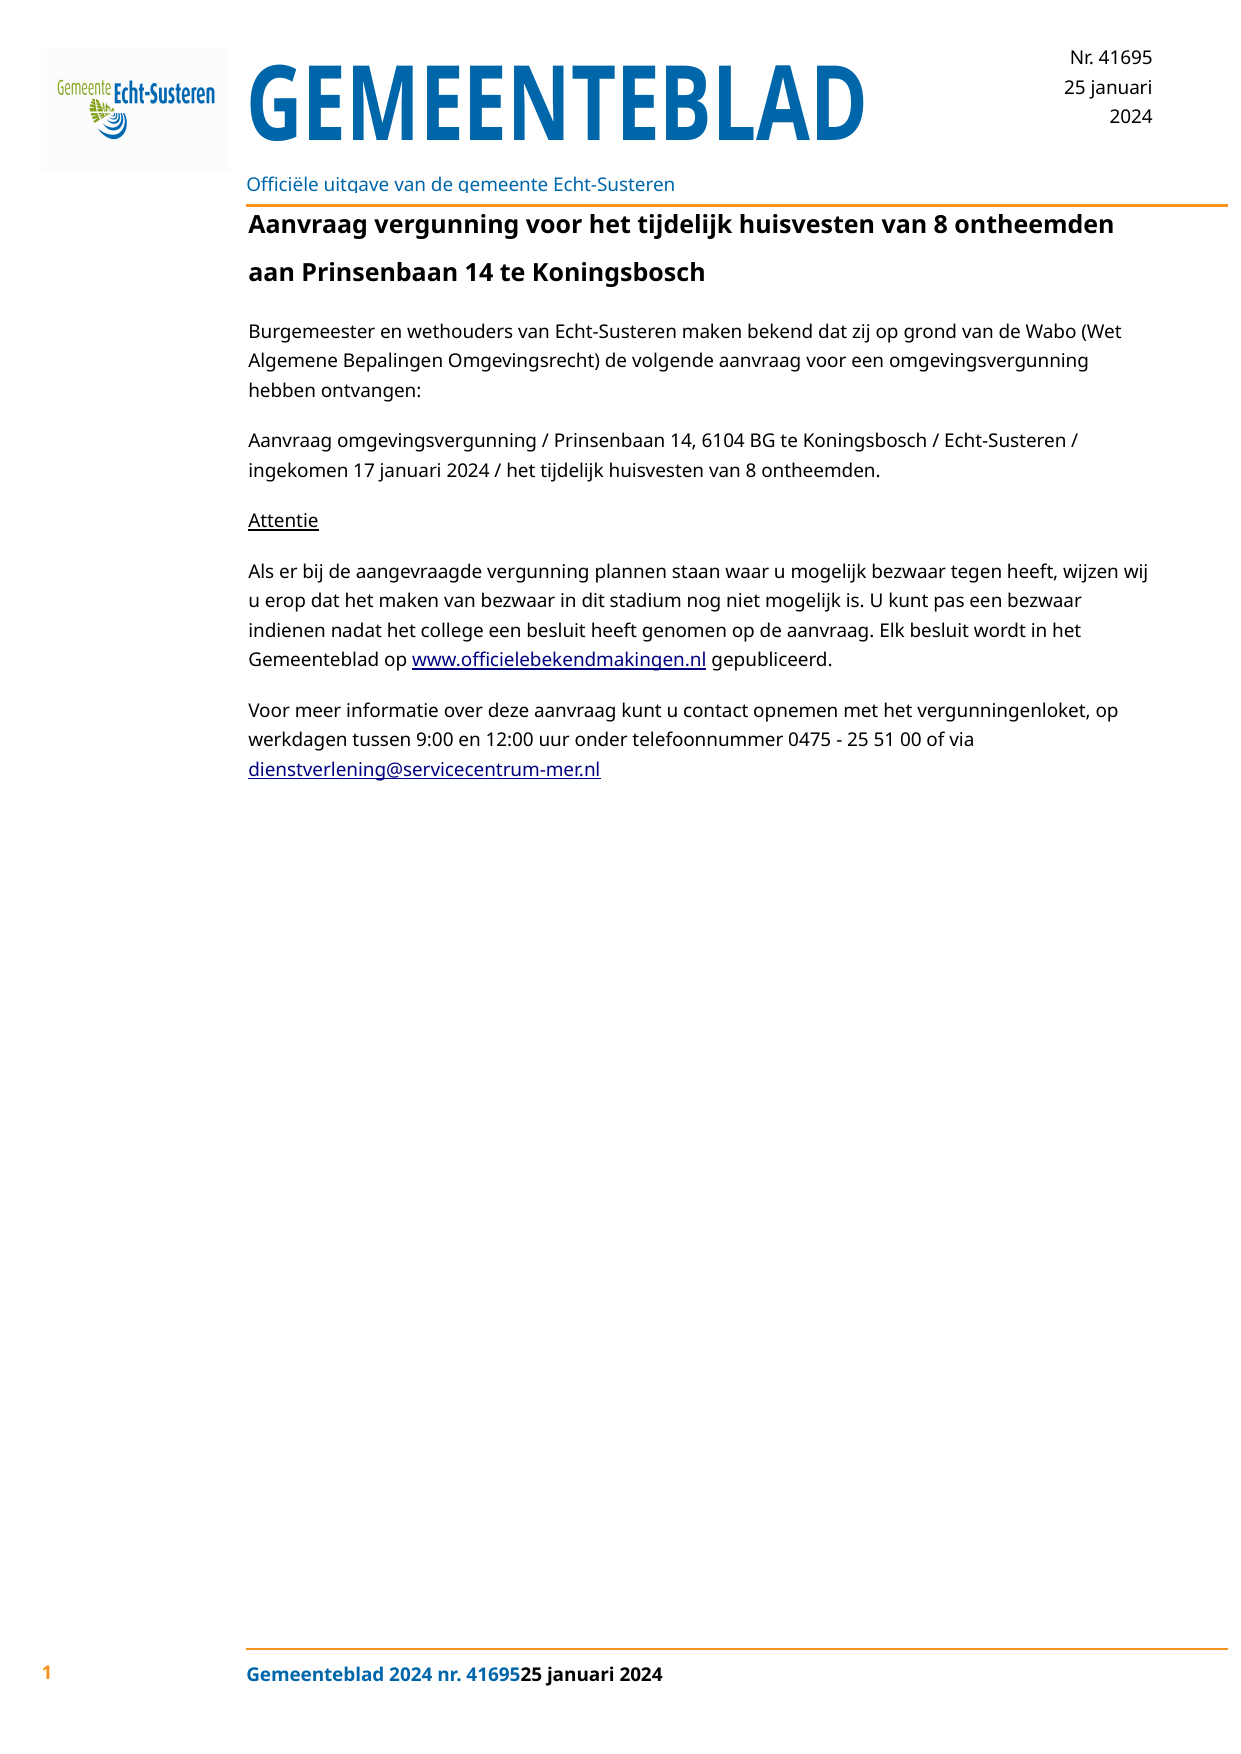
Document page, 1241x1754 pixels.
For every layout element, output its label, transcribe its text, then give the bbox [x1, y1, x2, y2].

text Voor meer informatie over deze aanvraag kunt u contact opnemen met het vergunningenloket, op werkdagen tussen 9:00 en 12:00 uur onder telefoonnummer 0475 - 25 51 00 of via dienstverlening@servicecentrum-mer.nl [248, 697, 1152, 782]
text Burgemeester en wethouders van Echt-Susteren maken bekend dat zij op grond van de Wabo (Wet Algemene Bepalingen Omgevingsrecht) de volgende aanvraag voor een omgevingsvergunning hebben ontvangen: [248, 318, 1152, 403]
text Attentie [248, 507, 1152, 533]
picture [41, 47, 231, 172]
text Aanvraag omgevingsvergunning / Prinsenbaan 14, 6104 BG te Koningsbosch / Echt-Susteren / ingekomen 17 januari 2024 / het tijdelijk huisvesten van 8 ontheemden. [248, 427, 1152, 483]
text Aanvraag vergunning voor het tijdelijk huisvesten van 8 ontheemden aan Prinsenbaan 14 te Koningsbosch [248, 207, 1152, 288]
text Als er bij de aangevraagde vergunning plannen staan waar u mogelijk bezwaar tegen heeft, wijzen wij u erop dat het maken van bezwaar in dit stadium nog niet mogelijk is. U kunt pas een bezwaar indienen nadat het college een besluit heeft genomen op de aanvraag. Elk besluit wordt in het Gemeenteblad op www.officielebekendmakingen.nl gepubliceerd. [248, 558, 1152, 672]
